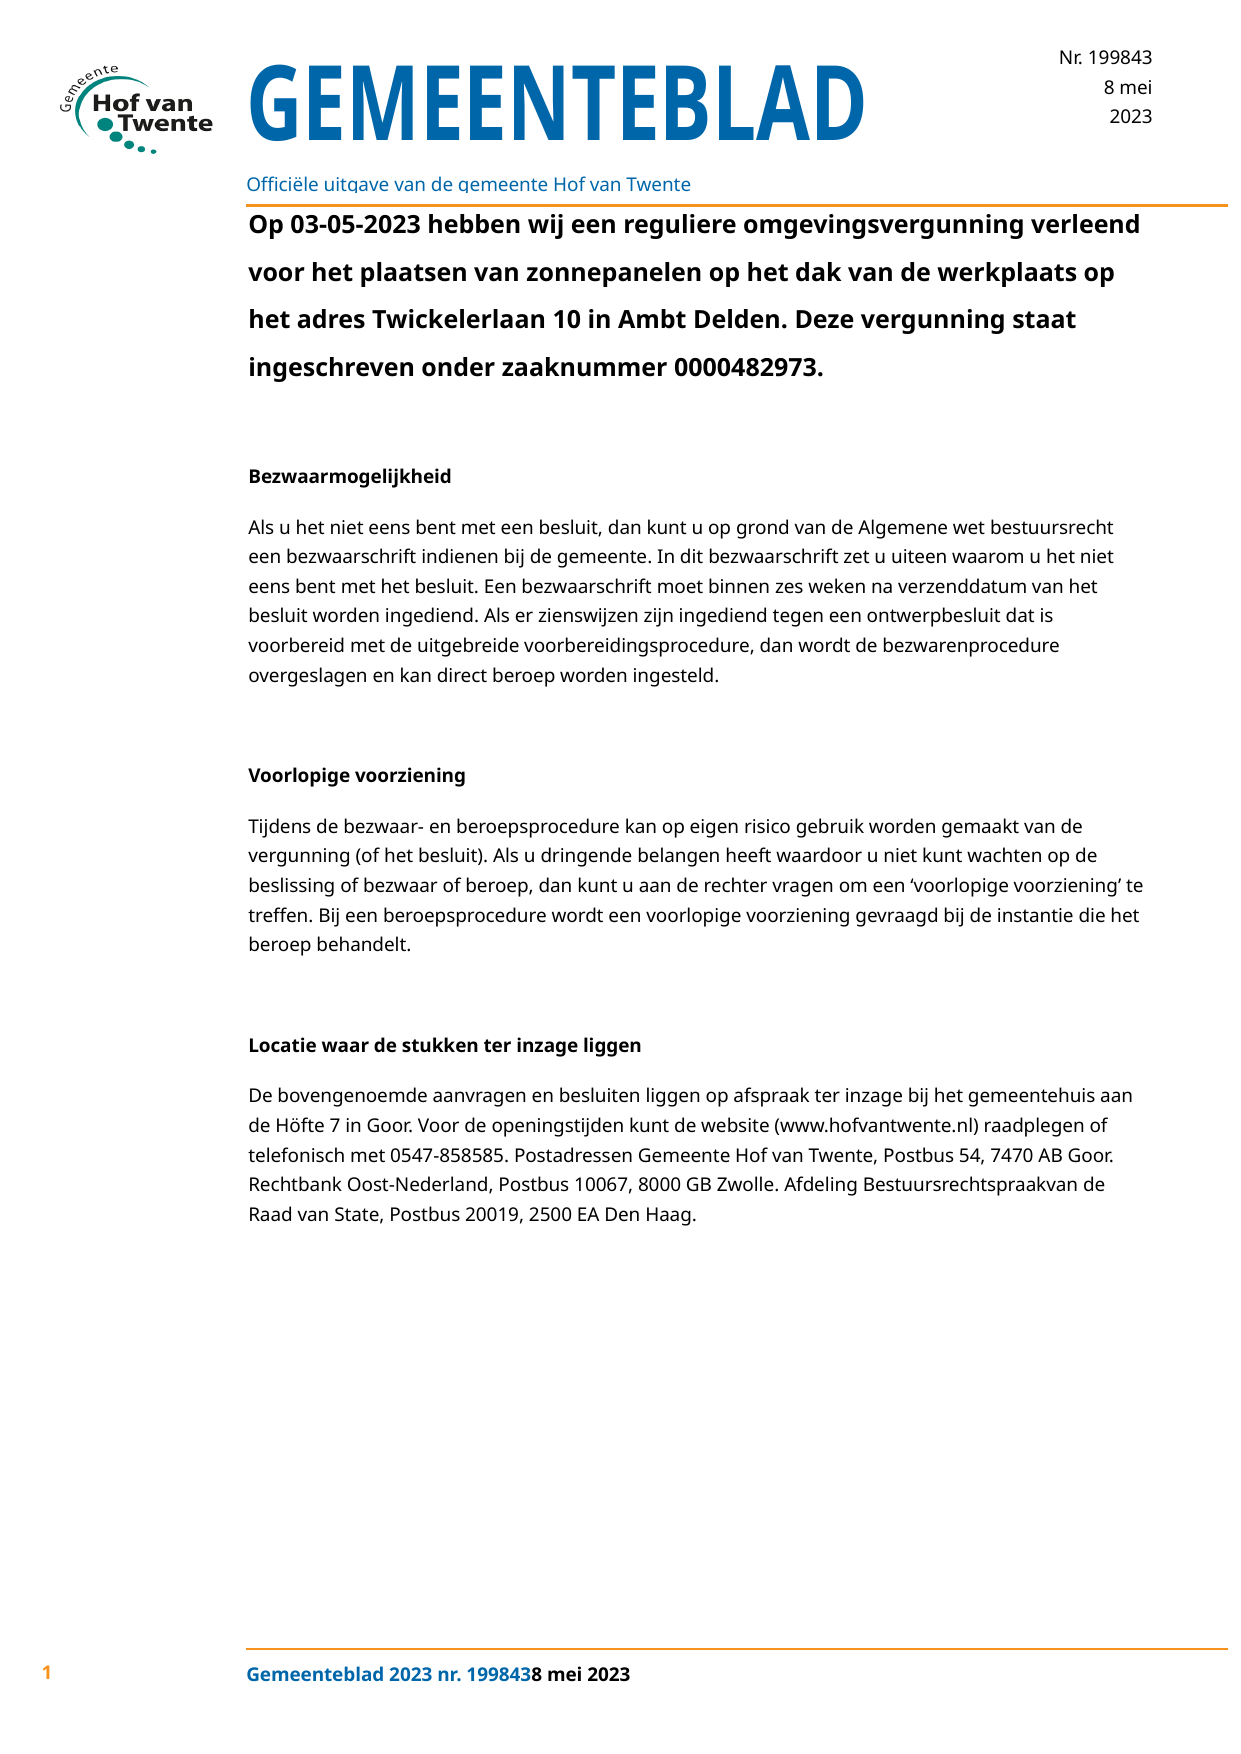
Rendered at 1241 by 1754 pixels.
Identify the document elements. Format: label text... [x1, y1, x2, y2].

text Locatie waar de stukken ter inzage liggen [248, 1032, 1152, 1058]
text Als u het niet eens bent met een besluit, dan kunt u op grond van de Algemene wet bestuursrecht een bezwaarschrift indienen bij de gemeente. In dit bezwaarschrift zet u uiteen waarom u het niet eens bent met het besluit. Een bezwaarschrift moet binnen zes weken na verzenddatum van het besluit worden ingediend. Als er zienswijzen zijn ingediend tegen een ontwerpbesluit dat is voorbereid met de uitgebreide voorbereidingsprocedure, dan wordt de bezwarenprocedure overgeslagen en kan direct beroep worden ingesteld. [248, 514, 1152, 688]
text Bezwaarmogelijkheid [248, 463, 1152, 489]
text De bovengenoemde aanvragen en besluiten liggen op afspraak ter inzage bij het gemeentehuis aan de Höfte 7 in Goor. Voor de openingstijden kunt de website (www.hofvantwente.nl) raadplegen of telefonisch met 0547-858585. Postadressen Gemeente Hof van Twente, Postbus 54, 7470 AB Goor. Rechtbank Oost-Nederland, Postbus 10067, 8000 GB Zwolle. Afdeling Bestuursrechtspraakvan de Raad van State, Postbus 20019, 2500 EA Den Haag. [248, 1083, 1152, 1227]
text Voorlopige voorziening [248, 763, 1152, 788]
picture [41, 47, 231, 172]
text Op 03-05-2023 hebben wij een reguliere omgevingsvergunning verleend voor het plaatsen van zonnepanelen op het dak van de werkplaats op het adres Twickelerlaan 10 in Ambt Delden. Deze vergunning staat ingeschreven onder zaaknummer 0000482973. [248, 207, 1152, 384]
text Tijdens de bezwaar- en beroepsprocedure kan op eigen risico gebruik worden gemaakt van de vergunning (of het besluit). Als u dringende belangen heeft waardoor u niet kunt wachten op de beslissing of bezwaar of beroep, dan kunt u aan de rechter vragen om een ‘voorlopige voorziening’ te treffen. Bij een beroepsprocedure wordt een voorlopige voorziening gevraagd bij de instantie die het beroep behandelt. [248, 813, 1152, 957]
